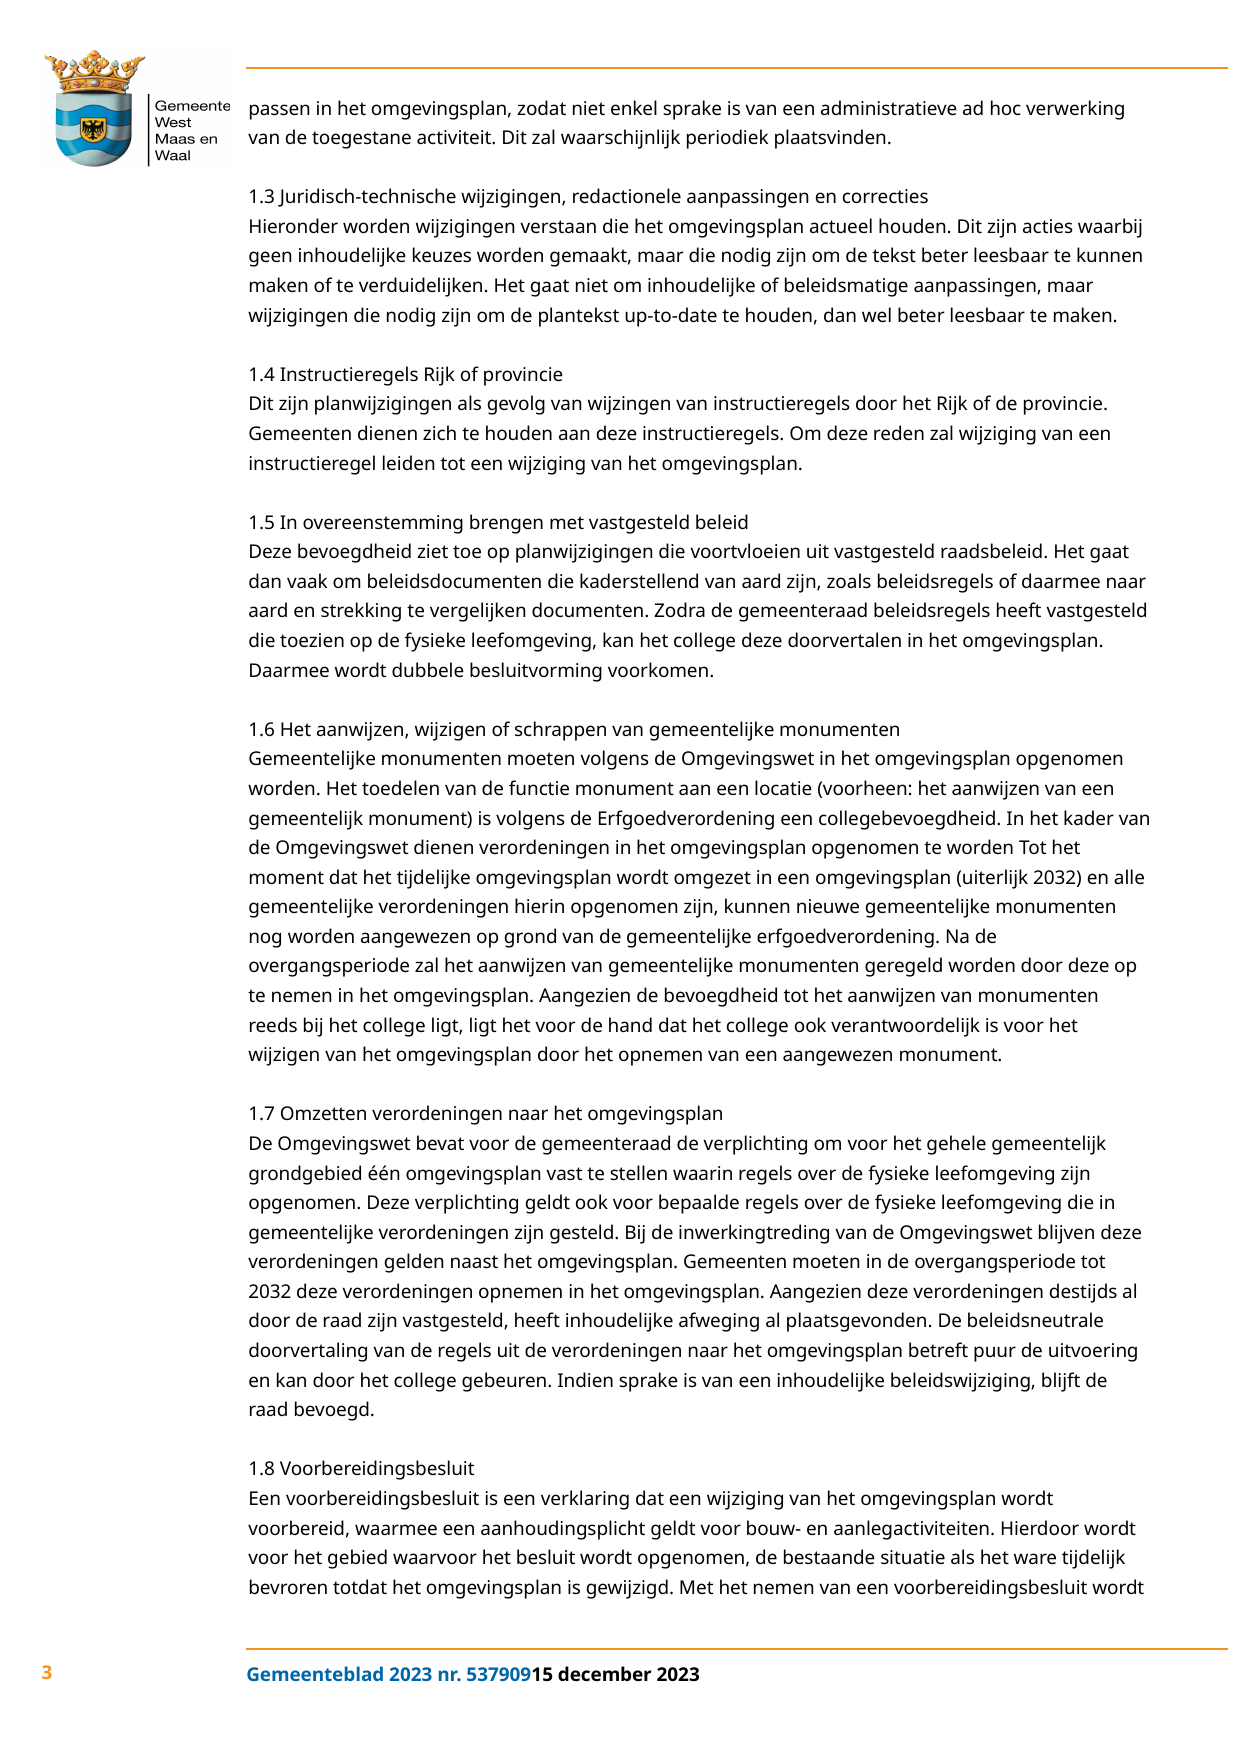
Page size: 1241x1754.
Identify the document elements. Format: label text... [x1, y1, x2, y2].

text 1.7 Omzetten verordeningen naar het omgevingsplan [248, 1101, 1152, 1126]
picture [41, 47, 231, 172]
text 1.3 Juridisch-technische wijzigingen, redactionele aanpassingen en correcties [248, 183, 1152, 209]
text 1.4 Instructieregels Rijk of provincie [248, 361, 1152, 387]
text Dit zijn planwijzigingen als gevolg van wijzingen van instructieregels door het Rijk of de provincie. Gemeenten dienen zich te houden aan deze instructieregels. Om deze reden zal wijziging van een instructieregel leiden tot een wijziging van het omgevingsplan. [248, 391, 1152, 476]
text 1.8 Voorbereidingsbesluit [248, 1456, 1152, 1481]
text De Omgevingswet bevat voor de gemeenteraad de verplichting om voor het gehele gemeentelijk grondgebied één omgevingsplan vast te stellen waarin regels over de fysieke leefomgeving zijn opgenomen. Deze verplichting geldt ook voor bepaalde regels over de fysieke leefomgeving die in gemeentelijke verordeningen zijn gesteld. Bij de inwerkingtreding van de Omgevingswet blijven deze verordeningen gelden naast het omgevingsplan. Gemeenten moeten in de overgangsperiode tot 2032 deze verordeningen opnemen in het omgevingsplan. Aangezien deze verordeningen destijds al door de raad zijn vastgesteld, heeft inhoudelijke afweging al plaatsgevonden. De beleidsneutrale doorvertaling van de regels uit de verordeningen naar het omgevingsplan betreft puur de uitvoering en kan door het college gebeuren. Indien sprake is van een inhoudelijke beleidswijziging, blijft de raad bevoegd. [248, 1130, 1152, 1422]
text Deze bevoegdheid ziet toe op planwijzigingen die voortvloeien uit vastgesteld raadsbeleid. Het gaat dan vaak om beleidsdocumenten die kaderstellend van aard zijn, zoals beleidsregels of daarmee naar aard en strekking te vergelijken documenten. Zodra de gemeenteraad beleidsregels heeft vastgesteld die toezien op de fysieke leefomgeving, kan het college deze doorvertalen in het omgevingsplan. Daarmee wordt dubbele besluitvorming voorkomen. [248, 538, 1152, 683]
text passen in het omgevingsplan, zodat niet enkel sprake is van een administratieve ad hoc verwerking van de toegestane activiteit. Dit zal waarschijnlijk periodiek plaatsvinden. [248, 95, 1152, 150]
text Hieronder worden wijzigingen verstaan die het omgevingsplan actueel houden. Dit zijn acties waarbij geen inhoudelijke keuzes worden gemaakt, maar die nodig zijn om de tekst beter leesbaar te kunnen maken of te verduidelijken. Het gaat niet om inhoudelijke of beleidsmatige aanpassingen, maar wijzigingen die nodig zijn om de plantekst up-to-date te houden, dan wel beter leesbaar te maken. [248, 213, 1152, 328]
text 1.5 In overeenstemming brengen met vastgesteld beleid [248, 509, 1152, 535]
text Gemeentelijke monumenten moeten volgens de Omgevingswet in het omgevingsplan opgenomen worden. Het toedelen van de functie monument aan een locatie (voorheen: het aanwijzen van een gemeentelijk monument) is volgens de Erfgoedverordening een collegebevoegdheid. In het kader van de Omgevingswet dienen verordeningen in het omgevingsplan opgenomen te worden Tot het moment dat het tijdelijke omgevingsplan wordt omgezet in een omgevingsplan (uiterlijk 2032) en alle gemeentelijke verordeningen hierin opgenomen zijn, kunnen nieuwe gemeentelijke monumenten nog worden aangewezen op grond van de gemeentelijke erfgoedverordening. Na de overgangsperiode zal het aanwijzen van gemeentelijke monumenten geregeld worden door deze op te nemen in het omgevingsplan. Aangezien de bevoegdheid tot het aanwijzen van monumenten reeds bij het college ligt, ligt het voor de hand dat het college ook verantwoordelijk is voor het wijzigen van het omgevingsplan door het opnemen van een aangewezen monument. [248, 746, 1152, 1067]
text 1.6 Het aanwijzen, wijzigen of schrappen van gemeentelijke monumenten [248, 716, 1152, 742]
text Een voorbereidingsbesluit is een verklaring dat een wijziging van het omgevingsplan wordt voorbereid, waarmee een aanhoudingsplicht geldt voor bouw- en aanlegactiviteiten. Hierdoor wordt voor het gebied waarvoor het besluit wordt opgenomen, de bestaande situatie als het ware tijdelijk bevroren totdat het omgevingsplan is gewijzigd. Met het nemen van een voorbereidingsbesluit wordt [248, 1485, 1152, 1600]
